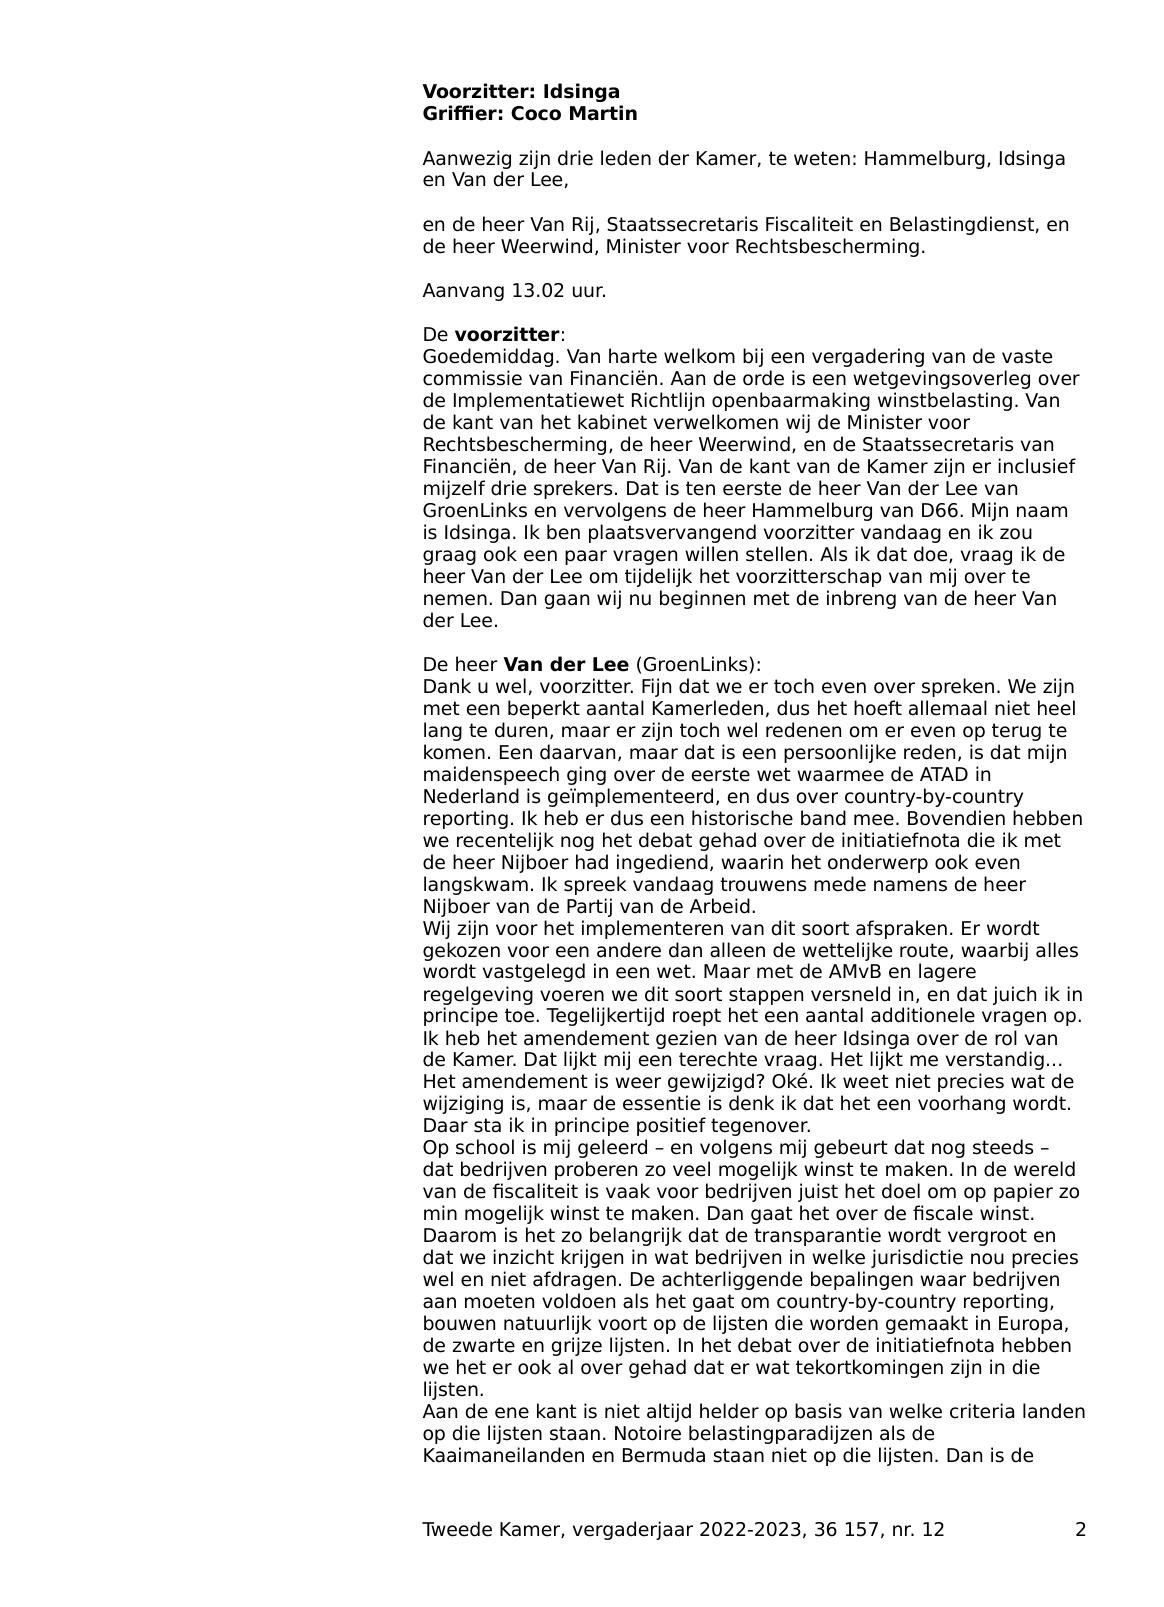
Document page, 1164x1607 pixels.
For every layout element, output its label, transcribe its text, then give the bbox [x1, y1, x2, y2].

text en de heer Van Rij, Staatssecretaris Fiscaliteit en Belastingdienst, en de heer Weerwind, Minister voor Rechtsbescherming. [422, 213, 1087, 257]
text Goedemiddag. Van harte welkom bij een vergadering van de vaste commissie van Financiën. Aan de orde is een wetgevingsoverleg over de Implementatiewet Richtlijn openbaarmaking winstbelasting. Van de kant van het kabinet verwelkomen wij de Minister voor Rechtsbescherming, de heer Weerwind, en de Staatssecretaris van Financiën, de heer Van Rij. Van de kant van de Kamer zijn er inclusief mijzelf drie sprekers. Dat is ten eerste de heer Van der Lee van GroenLinks en vervolgens de heer Hammelburg van D66. Mijn naam is Idsinga. Ik ben plaatsvervangend voorzitter vandaag en ik zou graag ook een paar vragen willen stellen. Als ik dat doe, vraag ik de heer Van der Lee om tijdelijk het voorzitterschap van mij over te nemen. Dan gaan wij nu beginnen met de inbreng van de heer Van der Lee. [422, 346, 1087, 632]
text Dank u wel, voorzitter. Fijn dat we er toch even over spreken. We zijn met een beperkt aantal Kamerleden, dus het hoeft allemaal niet heel lang te duren, maar er zijn toch wel redenen om er even op terug te komen. Een daarvan, maar dat is een persoonlijke reden, is dat mijn maidenspeech ging over de eerste wet waarmee de ATAD in Nederland is geïmplementeerd, en dus over country-by-country reporting. Ik heb er dus een historische band mee. Bovendien hebben we recentelijk nog het debat gehad over de initiatiefnota die ik met de heer Nijboer had ingediend, waarin het onderwerp ook even langskwam. Ik spreek vandaag trouwens mede namens de heer Nijboer van de Partij van de Arbeid. [422, 676, 1087, 917]
text Aanvang 13.02 uur. [422, 280, 1087, 302]
text Op school is mij geleerd – en volgens mij gebeurt dat nog steeds – dat bedrijven proberen zo veel mogelijk winst te maken. In de wereld van de fiscaliteit is vaak voor bedrijven juist het doel om op papier zo min mogelijk winst te maken. Dan gaat het over de fiscale winst. Daarom is het zo belangrijk dat de transparantie wordt vergroot en dat we inzicht krijgen in wat bedrijven in welke jurisdictie nou precies wel en niet afdragen. De achterliggende bepalingen waar bedrijven aan moeten voldoen als het gaat om country-by-country reporting, bouwen natuurlijk voort op de lijsten die worden gemaakt in Europa, de zwarte en grijze lijsten. In het debat over de initiatiefnota hebben we het er ook al over gehad dat er wat tekortkomingen zijn in die lijsten. [422, 1137, 1087, 1401]
text De voorzitter: [422, 324, 1087, 346]
text Aan de ene kant is niet altijd helder op basis van welke criteria landen op die lijsten staan. Notoire belastingparadijzen als de Kaaimaneilanden en Bermuda staan niet op die lijsten. Dan is de [422, 1401, 1087, 1467]
text Griffier: Coco Martin [422, 103, 1087, 125]
text Aanwezig zijn drie leden der Kamer, te weten: Hammelburg, Idsinga en Van der Lee, [422, 147, 1087, 191]
text De heer Van der Lee (GroenLinks): [422, 654, 1087, 676]
text Wij zijn voor het implementeren van dit soort afspraken. Er wordt gekozen voor een andere dan alleen de wettelijke route, waarbij alles wordt vastgelegd in een wet. Maar met de AMvB en lagere regelgeving voeren we dit soort stappen versneld in, en dat juich ik in principe toe. Tegelijkertijd roept het een aantal additionele vragen op. Ik heb het amendement gezien van de heer Idsinga over de rol van de Kamer. Dat lijkt mij een terechte vraag. Het lijkt me verstandig... Het amendement is weer gewijzigd? Oké. Ik weet niet precies wat de wijziging is, maar de essentie is denk ik dat het een voorhang wordt. Daar sta ik in principe positief tegenover. [422, 917, 1087, 1137]
text Voorzitter: Idsinga [422, 81, 1087, 103]
